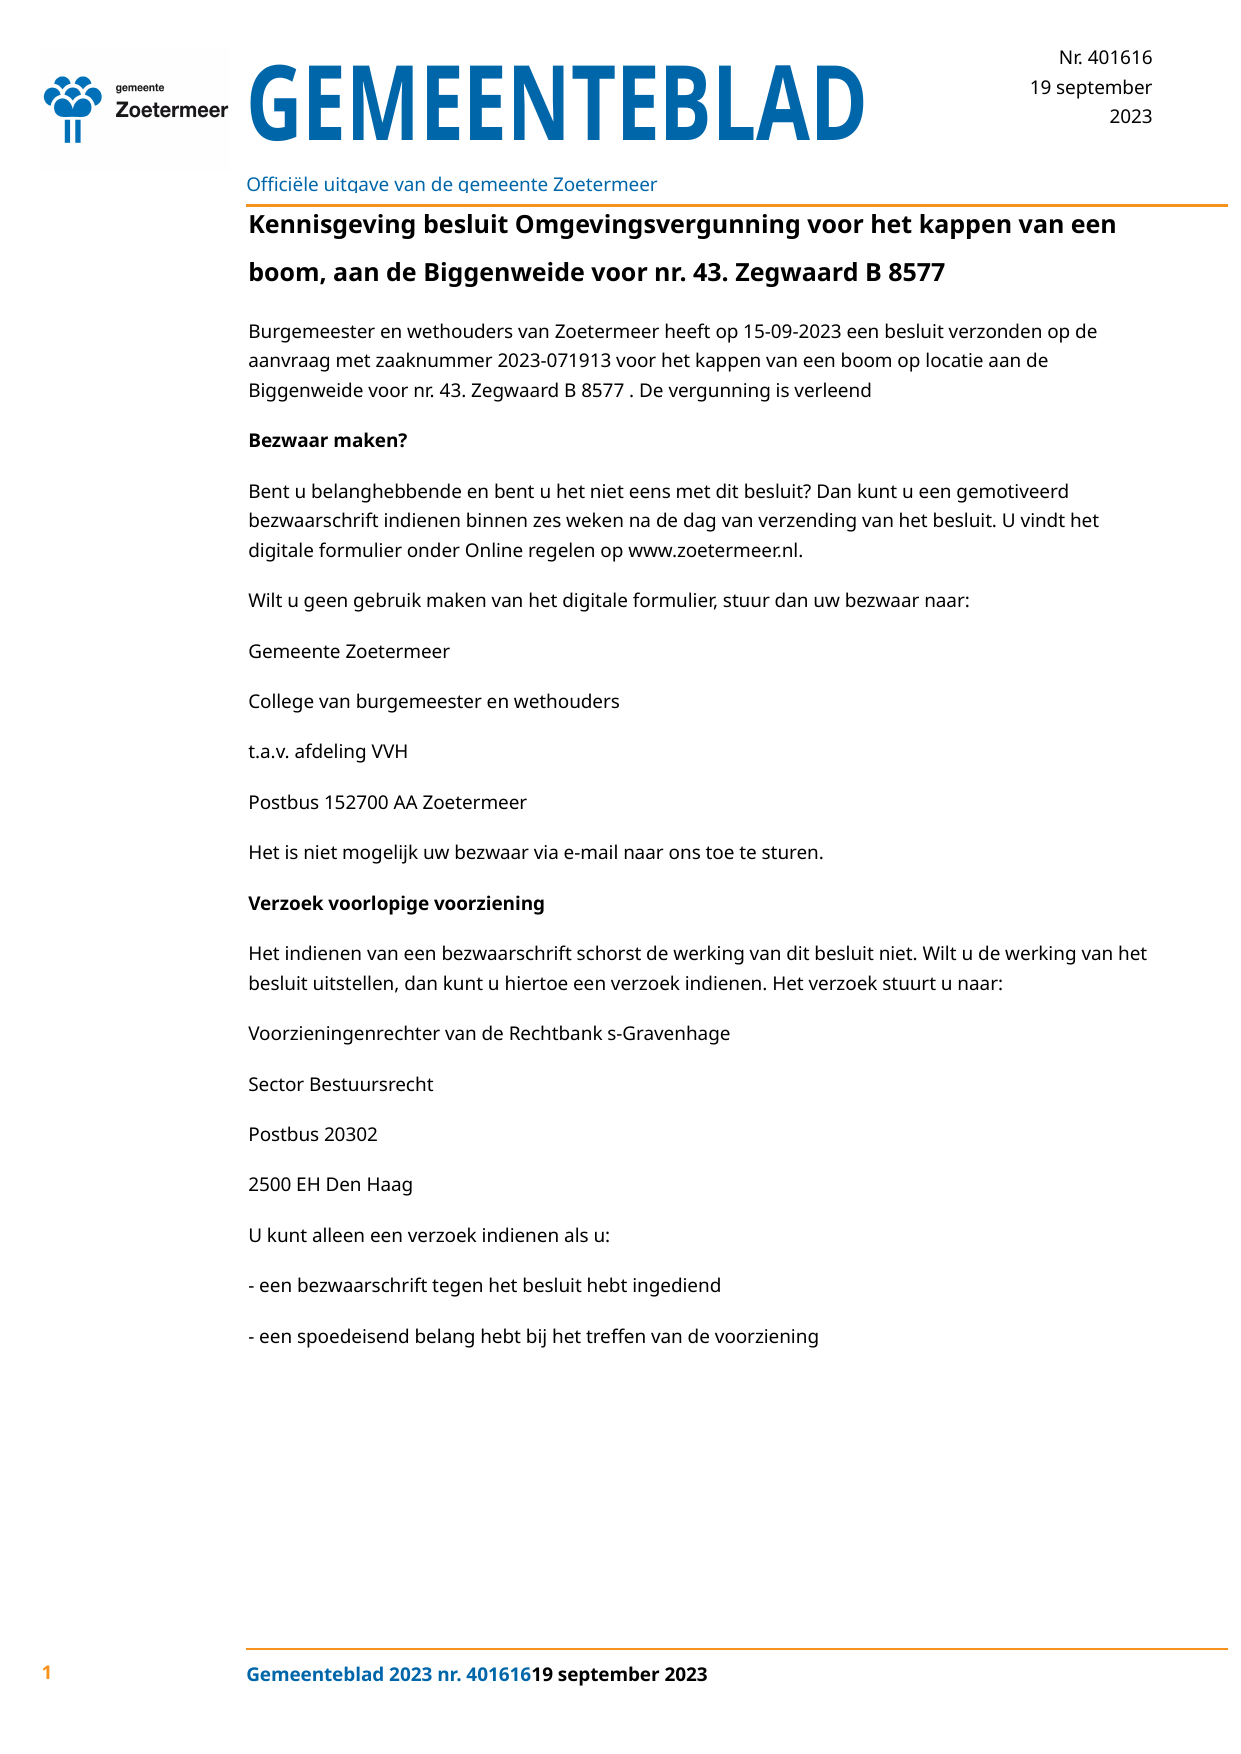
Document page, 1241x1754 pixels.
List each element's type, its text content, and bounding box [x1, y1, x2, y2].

picture [41, 47, 231, 172]
text Postbus 152700 AA Zoetermeer [248, 789, 1152, 815]
text Voorzieningenrechter van de Rechtbank s-Gravenhage [248, 1020, 1152, 1046]
text Bent u belanghebbende en bent u het niet eens met dit besluit? Dan kunt u een gemotiveerd bezwaarschrift indienen binnen zes weken na de dag van verzending van het besluit. U vindt het digitale formulier onder Online regelen op www.zoetermeer.nl. [248, 478, 1152, 563]
text 2500 EH Den Haag [248, 1172, 1152, 1197]
text Kennisgeving besluit Omgevingsvergunning voor het kappen van een boom, aan de Biggenweide voor nr. 43. Zegwaard B 8577 [248, 207, 1152, 288]
text Gemeente Zoetermeer [248, 638, 1152, 664]
text College van burgemeester en wethouders [248, 688, 1152, 714]
text Wilt u geen gebruik maken van het digitale formulier, stuur dan uw bezwaar naar: [248, 587, 1152, 613]
text - een spoedeisend belang hebt bij het treffen van de voorziening [248, 1323, 1152, 1349]
text - een bezwaarschrift tegen het besluit hebt ingediend [248, 1272, 1152, 1298]
text Het is niet mogelijk uw bezwaar via e-mail naar ons toe te sturen. [248, 839, 1152, 865]
text Burgemeester en wethouders van Zoetermeer heeft op 15-09-2023 een besluit verzonden op de aanvraag met zaaknummer 2023-071913 voor het kappen van een boom op locatie aan de Biggenweide voor nr. 43. Zegwaard B 8577 . De vergunning is verleend [248, 318, 1152, 403]
text Postbus 20302 [248, 1121, 1152, 1147]
text Het indienen van een bezwaarschrift schorst de werking van dit besluit niet. Wilt u de werking van het besluit uitstellen, dan kunt u hiertoe een verzoek indienen. Het verzoek stuurt u naar: [248, 940, 1152, 996]
text Verzoek voorlopige voorziening [248, 890, 1152, 916]
text t.a.v. afdeling VVH [248, 739, 1152, 764]
text U kunt alleen een verzoek indienen als u: [248, 1222, 1152, 1248]
text Bezwaar maken? [248, 427, 1152, 453]
text Sector Bestuursrecht [248, 1071, 1152, 1097]
